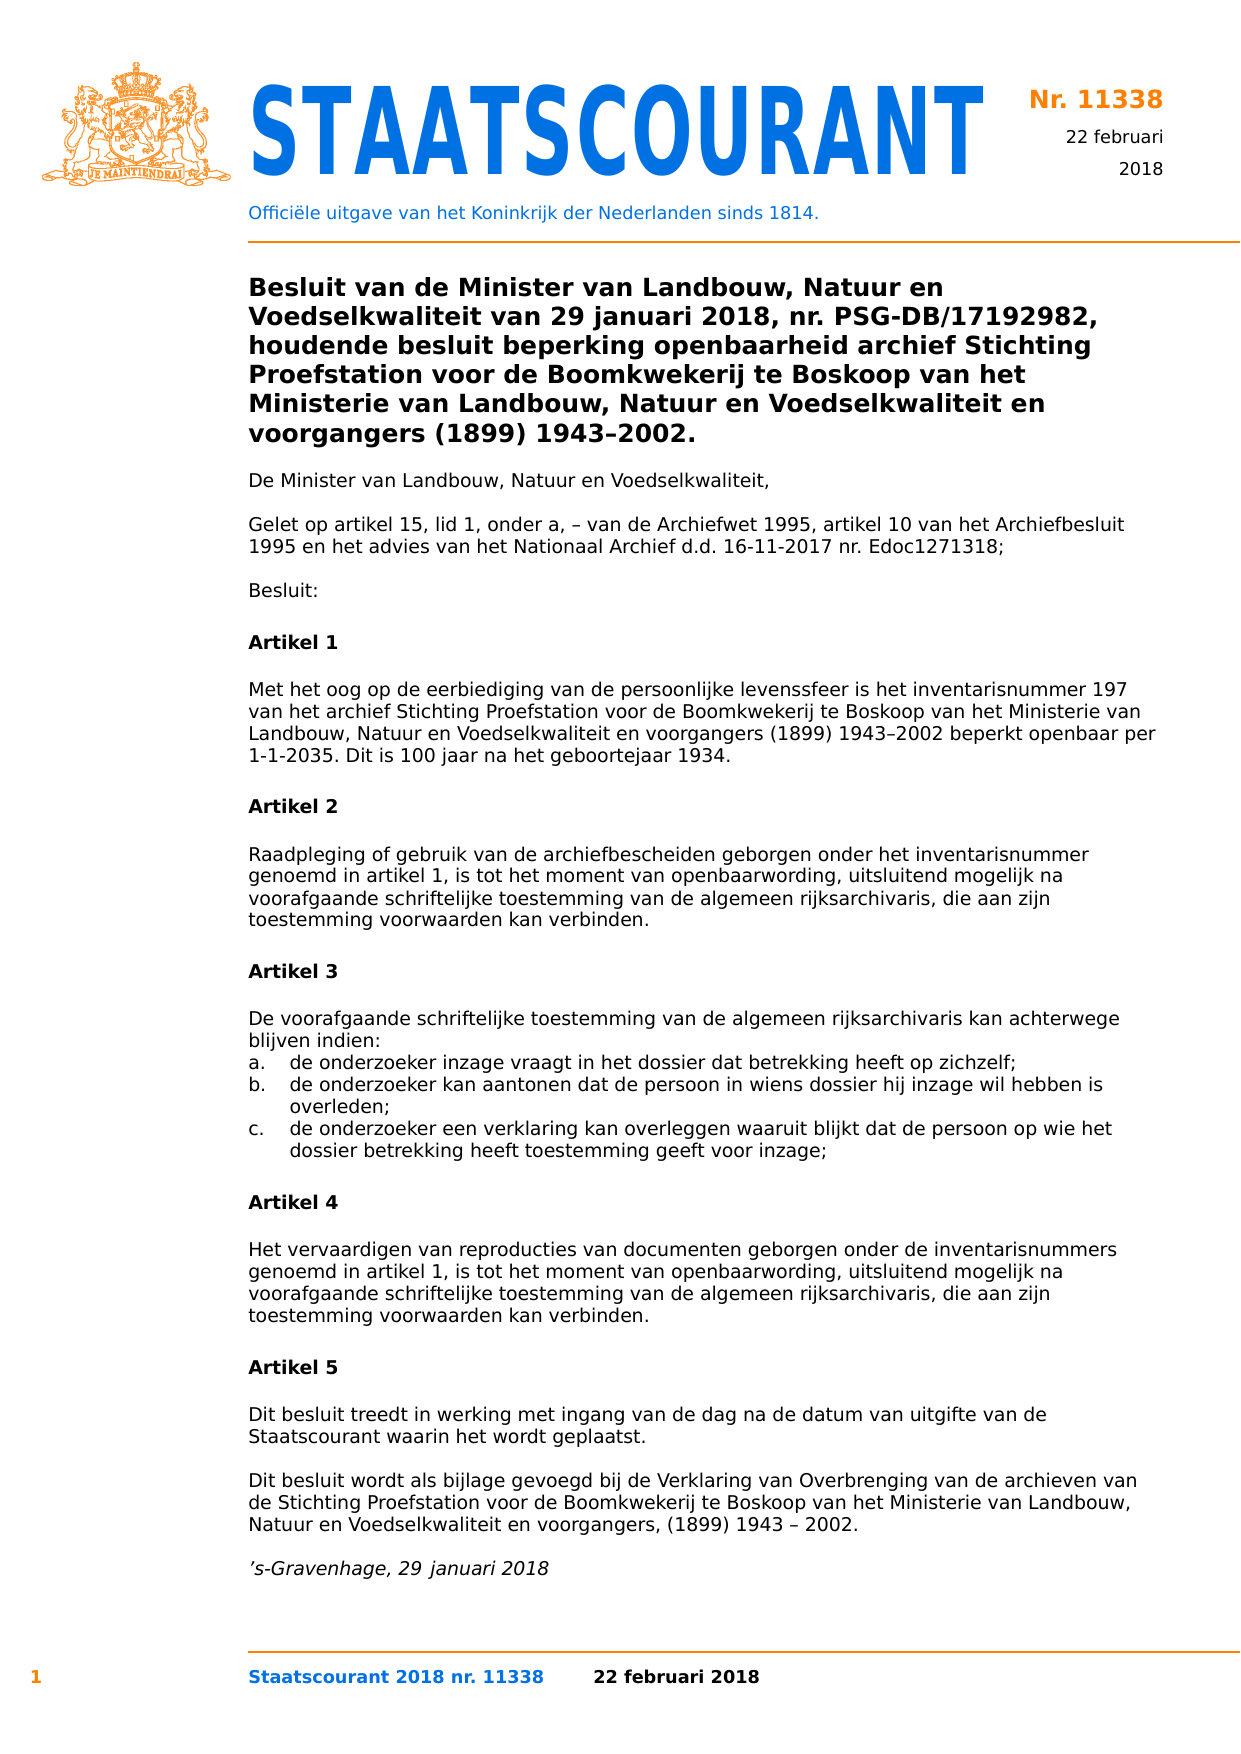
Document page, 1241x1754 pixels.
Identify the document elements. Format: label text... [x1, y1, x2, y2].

subtitle Artikel 3 [248, 961, 1163, 983]
subtitle Besluit van de Minister van Landbouw, Natuur en Voedselkwaliteit van 29 januari 2018, nr. PSG-DB/17192982, houdende besluit beperking openbaarheid archief Stichting Proefstation voor de Boomkwekerij te Boskoop van het Ministerie van Landbouw, Natuur en Voedselkwaliteit en voorgangers (1899) 1943–2002. [248, 273, 1163, 448]
table_cell 22 februari [998, 121, 1240, 153]
text Raadpleging of gebruik van de archiefbescheiden geborgen onder het inventarisnummer genoemd in artikel 1, is tot het moment van openbaarwording, uitsluitend mogelijk na voorafgaande schriftelijke toestemming van de algemeen rijksarchivaris, die aan zijn toestemming voorwaarden kan verbinden. [248, 843, 1163, 931]
table_cell Officiële uitgave van het Koninkrijk der Nederlanden sinds 1814. [248, 203, 1240, 241]
subtitle Artikel 4 [248, 1192, 1163, 1214]
text Dit besluit wordt als bijlage gevoegd bij de Verklaring van Overbrenging van de archieven van de Stichting Proefstation voor de Boomkwekerij te Boskoop van het Ministerie van Landbouw, Natuur en Voedselkwaliteit en voorgangers, (1899) 1943 – 2002. [248, 1470, 1163, 1536]
text Gelet op artikel 15, lid 1, onder a, – van de Archiefwet 1995, artikel 10 van het Archiefbesluit 1995 en het advies van het Nationaal Archief d.d. 16-11-2017 nr. Edoc1271318; [248, 514, 1163, 558]
text De voorafgaande schriftelijke toestemming van de algemeen rijksarchivaris kan achterwege blijven indien: [248, 1008, 1163, 1052]
text Het vervaardigen van reproducties van documenten geborgen onder de inventarisnummers genoemd in artikel 1, is tot het moment van openbaarwording, uitsluitend mogelijk na voorafgaande schriftelijke toestemming van de algemeen rijksarchivaris, die aan zijn toestemming voorwaarden kan verbinden. [248, 1239, 1163, 1327]
text Besluit: [248, 579, 1163, 602]
subtitle Artikel 2 [248, 796, 1163, 818]
text ’s-Gravenhage, 29 januari 2018 [248, 1558, 1163, 1580]
table_header STAATSCOURANT [248, 62, 998, 203]
subtitle Artikel 1 [248, 632, 1163, 653]
picture [41, 62, 231, 186]
table_header [25, 62, 248, 241]
text a. de onderzoeker inzage vraagt in het dossier dat betrekking heeft op zichzelf; [248, 1052, 1163, 1074]
text Dit besluit treedt in werking met ingang van de dag na de datum van uitgifte van de Staatscourant waarin het wordt geplaatst. [248, 1404, 1163, 1448]
text c. de onderzoeker een verklaring kan overleggen waaruit blijkt dat de persoon op wie het dossier betrekking heeft toestemming geeft voor inzage; [248, 1118, 1163, 1162]
text De Minister van Landbouw, Natuur en Voedselkwaliteit, [248, 470, 1163, 492]
table_header Nr. 11338 [998, 62, 1240, 121]
text b. de onderzoeker kan aantonen dat de persoon in wiens dossier hij inzage wil hebben is overleden; [248, 1074, 1163, 1118]
table_cell 2018 [998, 153, 1240, 203]
text Met het oog op de eerbiediging van de persoonlijke levenssfeer is het inventarisnummer 197 van het archief Stichting Proefstation voor de Boomkwekerij te Boskoop van het Ministerie van Landbouw, Natuur en Voedselkwaliteit en voorgangers (1899) 1943–2002 beperkt openbaar per 1-1-2035. Dit is 100 jaar na het geboortejaar 1934. [248, 678, 1163, 766]
subtitle Artikel 5 [248, 1357, 1163, 1379]
